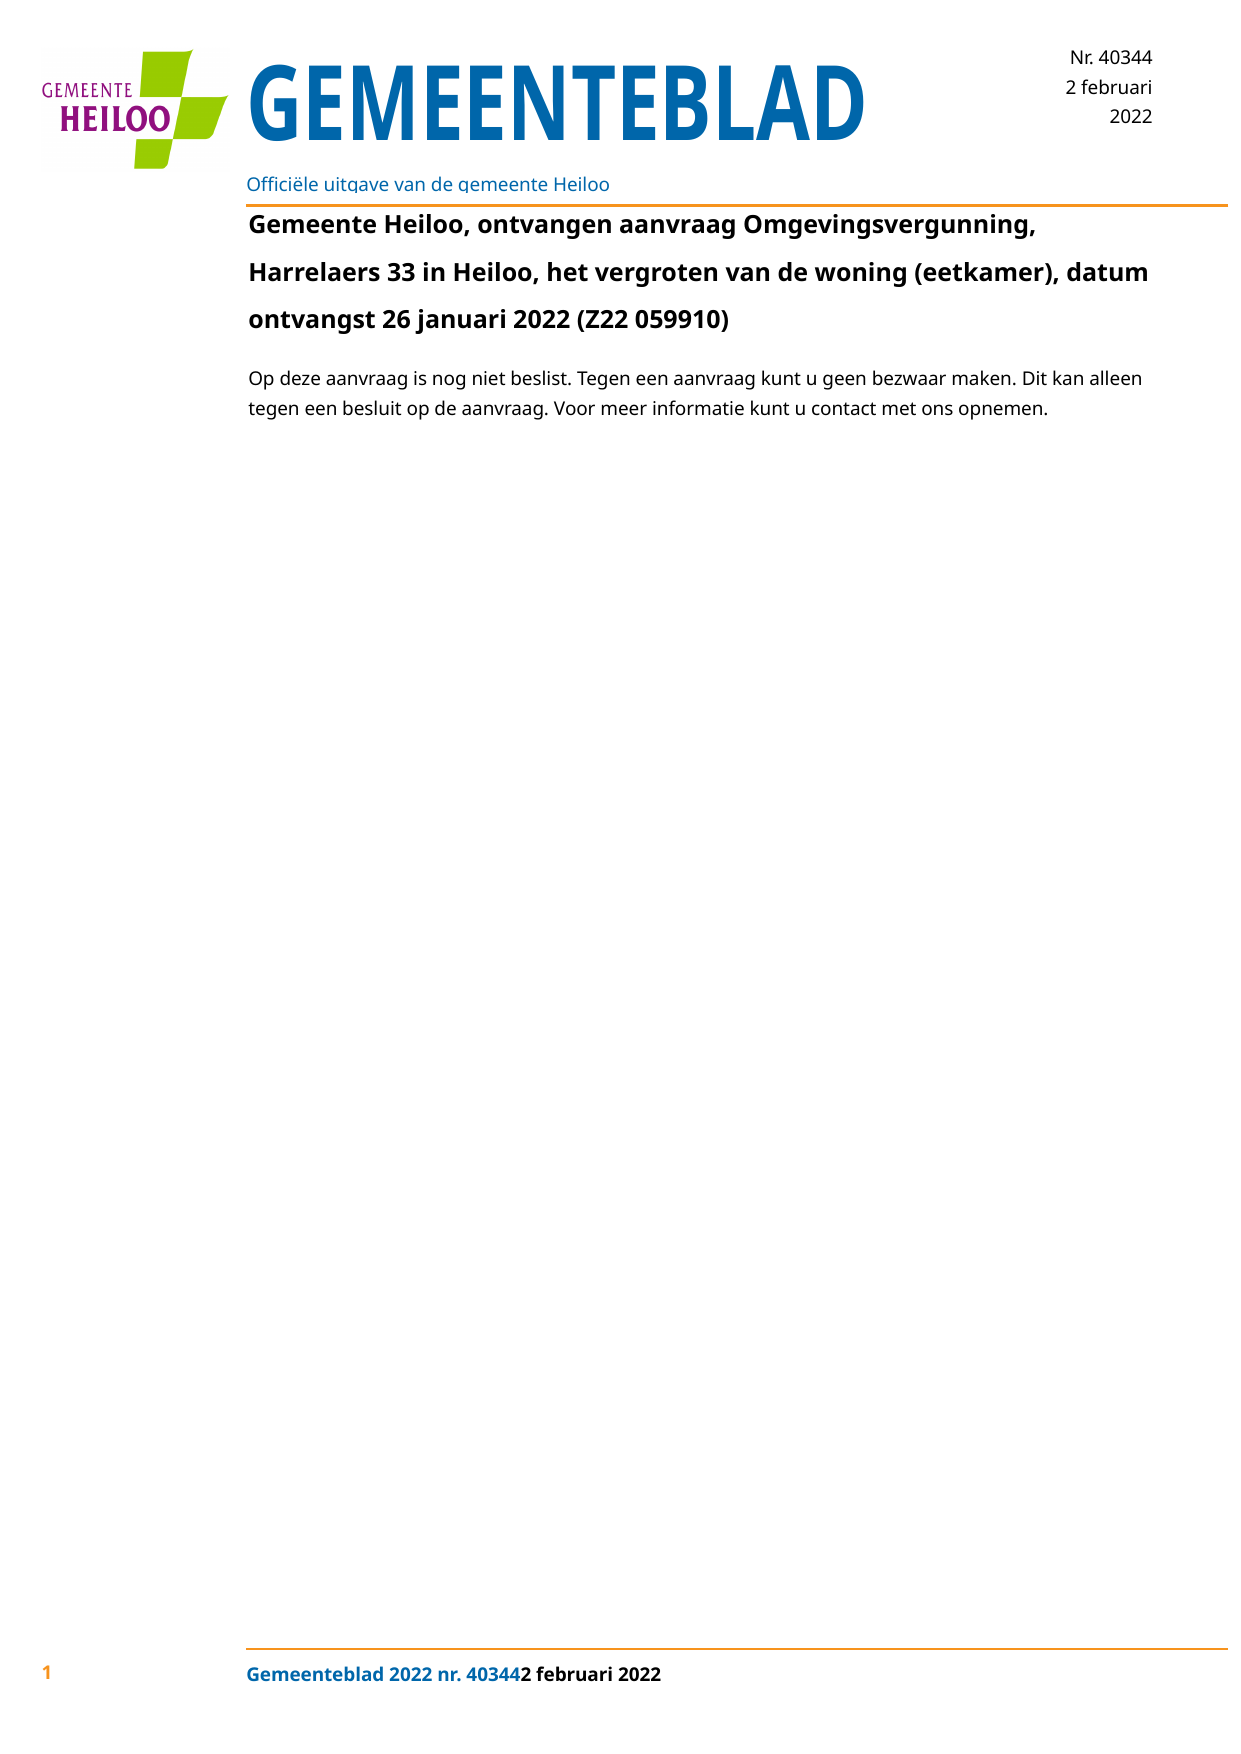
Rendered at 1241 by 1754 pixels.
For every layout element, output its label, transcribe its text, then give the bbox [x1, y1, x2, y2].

picture [41, 47, 231, 172]
text Gemeente Heiloo, ontvangen aanvraag Omgevingsvergunning, Harrelaers 33 in Heiloo, het vergroten van de woning (eetkamer), datum ontvangst 26 januari 2022 (Z22 059910) [248, 207, 1152, 336]
text Op deze aanvraag is nog niet beslist. Tegen een aanvraag kunt u geen bezwaar maken. Dit kan alleen tegen een besluit op de aanvraag. Voor meer informatie kunt u contact met ons opnemen. [248, 366, 1152, 421]
